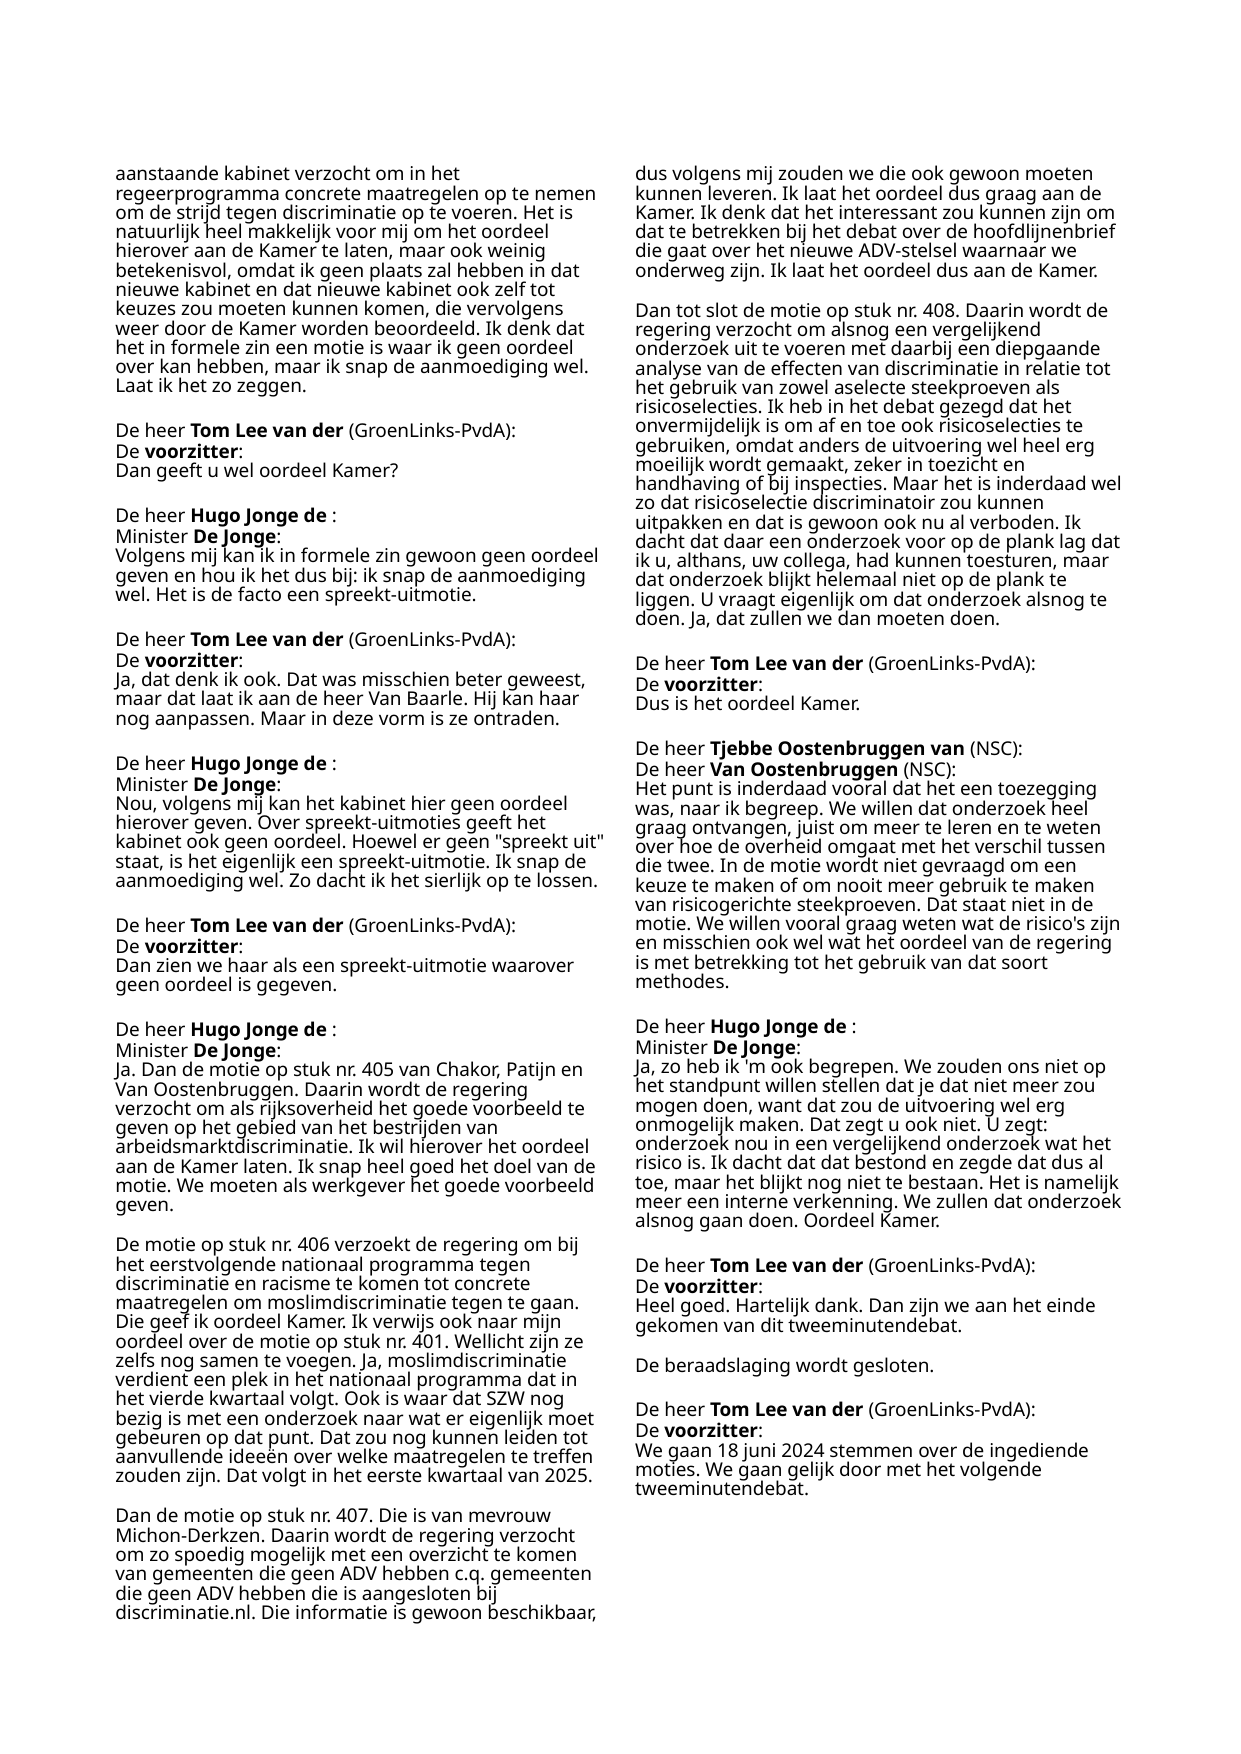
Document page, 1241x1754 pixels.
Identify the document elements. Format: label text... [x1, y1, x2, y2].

text De heer Tom Lee van der (GroenLinks-PvdA): [115, 626, 605, 652]
text De heer Tom Lee van der (GroenLinks-PvdA): [635, 1397, 1125, 1422]
text Dan geeft u wel oordeel Kamer? [115, 462, 605, 482]
text De heer Tjebbe Oostenbruggen van (NSC): [635, 735, 1125, 761]
text Heel goed. Hartelijk dank. Dan zijn we aan het einde gekomen van dit tweeminutendebat. [635, 1297, 1125, 1336]
text De heer Hugo Jonge de : [115, 502, 605, 528]
text Dan tot slot de motie op stuk nr. 408. Daarin wordt de regering verzocht om alsnog een vergelijkend onderzoek uit te voeren met daarbij een diepgaande analyse van de effecten van discriminatie in relatie tot het gebruik van zowel aselecte steekproeven als risicoselecties. Ik heb in het debat gezegd dat het onvermijdelijk is om af en toe ook risicoselecties te gebruiken, omdat anders de uitvoering wel heel erg moeilijk wordt gemaakt, zeker in toezicht en handhaving of bij inspecties. Maar het is inderdaad wel zo dat risicoselectie discriminatoir zou kunnen uitpakken en dat is gewoon ook nu al verboden. Ik dacht dat daar een onderzoek voor op de plank lag dat ik u, althans, uw collega, had kunnen toesturen, maar dat onderzoek blijkt helemaal niet op de plank te liggen. U vraagt eigenlijk om dat onderzoek alsnog te doen. Ja, dat zullen we dan moeten doen. [635, 302, 1125, 629]
text Dan zien we haar als een spreekt-uitmotie waarover geen oordeel is gegeven. [115, 957, 605, 996]
text We gaan 18 juni 2024 stemmen over de ingediende moties. We gaan gelijk door met het volgende tweeminutendebat. [635, 1442, 1125, 1499]
text De heer Hugo Jonge de : [115, 750, 605, 776]
text De voorzitter: [115, 652, 605, 671]
text De heer Hugo Jonge de : [115, 1016, 605, 1042]
text De heer Tom Lee van der (GroenLinks-PvdA): [635, 1252, 1125, 1278]
text Ja, zo heb ik 'm ook begrepen. We zouden ons niet op het standpunt willen stellen dat je dat niet meer zou mogen doen, want dat zou de uitvoering wel erg onmogelijk maken. Dat zegt u ook niet. U zegt: onderzoek nou in een vergelijkend onderzoek wat het risico is. Ik dacht dat dat bestond en zegde dat dus al toe, maar het blijkt nog niet te bestaan. Het is namelijk meer een interne verkenning. We zullen dat onderzoek alsnog gaan doen. Oordeel Kamer. [635, 1058, 1125, 1231]
text De voorzitter: [635, 1278, 1125, 1297]
text Minister De Jonge: [115, 776, 605, 795]
text Minister De Jonge: [635, 1039, 1125, 1058]
text De heer Tom Lee van der (GroenLinks-PvdA): [635, 650, 1125, 676]
text Ja, dat denk ik ook. Dat was misschien beter geweest, maar dat laat ik aan de heer Van Baarle. Hij kan haar nog aanpassen. Maar in deze vorm is ze ontraden. [115, 671, 605, 729]
text Nou, volgens mij kan het kabinet hier geen oordeel hierover geven. Over spreekt-uitmoties geeft het kabinet ook geen oordeel. Hoewel er geen "spreekt uit" staat, is het eigenlijk een spreekt-uitmotie. Ik snap de aanmoediging wel. Zo dacht ik het sierlijk op te lossen. [115, 795, 605, 891]
text De voorzitter: [635, 1422, 1125, 1442]
text De voorzitter: [635, 676, 1125, 695]
text De heer Tom Lee van der (GroenLinks-PvdA): [115, 417, 605, 443]
text Dus is het oordeel Kamer. [635, 695, 1125, 714]
text Minister De Jonge: [115, 1042, 605, 1061]
text aanstaande kabinet verzocht om in het regeerprogramma concrete maatregelen op te nemen om de strijd tegen discriminatie op te voeren. Het is natuurlijk heel makkelijk voor mij om het oordeel hierover aan de Kamer te laten, maar ook weinig betekenisvol, omdat ik geen plaats zal hebben in dat nieuwe kabinet en dat nieuwe kabinet ook zelf tot keuzes zou moeten kunnen komen, die vervolgens weer door de Kamer worden beoordeeld. Ik denk dat het in formele zin een motie is waar ik geen oordeel over kan hebben, maar ik snap de aanmoediging wel. Laat ik het zo zeggen. [115, 165, 605, 397]
text De heer Hugo Jonge de : [635, 1013, 1125, 1039]
text dus volgens mij zouden we die ook gewoon moeten kunnen leveren. Ik laat het oordeel dus graag aan de Kamer. Ik denk dat het interessant zou kunnen zijn om dat te betrekken bij het debat over de hoofdlijnenbrief die gaat over het nieuwe ADV-stelsel waarnaar we onderweg zijn. Ik laat het oordeel dus aan de Kamer. [635, 165, 1125, 281]
text Het punt is inderdaad vooral dat het een toezegging was, naar ik begreep. We willen dat onderzoek heel graag ontvangen, juist om meer te leren en te weten over hoe de overheid omgaat met het verschil tussen die twee. In de motie wordt niet gevraagd om een keuze te maken of om nooit meer gebruik te maken van risicogerichte steekproeven. Dat staat niet in de motie. We willen vooral graag weten wat de risico's zijn en misschien ook wel wat het oordeel van de regering is met betrekking tot het gebruik van dat soort methodes. [635, 780, 1125, 992]
text De motie op stuk nr. 406 verzoekt de regering om bij het eerstvolgende nationaal programma tegen discriminatie en racisme te komen tot concrete maatregelen om moslimdiscriminatie tegen te gaan. Die geef ik oordeel Kamer. Ik verwijs ook naar mijn oordeel over de motie op stuk nr. 401. Wellicht zijn ze zelfs nog samen te voegen. Ja, moslimdiscriminatie verdient een plek in het nationaal programma dat in het vierde kwartaal volgt. Ook is waar dat SZW nog bezig is met een onderzoek naar wat er eigenlijk moet gebeuren op dat punt. Dat zou nog kunnen leiden tot aanvullende ideeën over welke maatregelen te treffen zouden zijn. Dat volgt in het eerste kwartaal van 2025. [115, 1236, 605, 1487]
text De voorzitter: [115, 938, 605, 957]
text Minister De Jonge: [115, 528, 605, 547]
text Dan de motie op stuk nr. 407. Die is van mevrouw Michon-Derkzen. Daarin wordt de regering verzocht om zo spoedig mogelijk met een overzicht te komen van gemeenten die geen ADV hebben c.q. gemeenten die geen ADV hebben die is aangesloten bij discriminatie.nl. Die informatie is gewoon beschikbaar, [115, 1507, 605, 1623]
text Volgens mij kan ik in formele zin gewoon geen oordeel geven en hou ik het dus bij: ik snap de aanmoediging wel. Het is de facto een spreekt-uitmotie. [115, 547, 605, 605]
text De heer Tom Lee van der (GroenLinks-PvdA): [115, 912, 605, 938]
text De heer Van Oostenbruggen (NSC): [635, 761, 1125, 780]
text De voorzitter: [115, 443, 605, 462]
text Ja. Dan de motie op stuk nr. 405 van Chakor, Patijn en Van Oostenbruggen. Daarin wordt de regering verzocht om als rijksoverheid het goede voorbeeld te geven op het gebied van het bestrijden van arbeidsmarktdiscriminatie. Ik wil hierover het oordeel aan de Kamer laten. Ik snap heel goed het doel van de motie. We moeten als werkgever het goede voorbeeld geven. [115, 1061, 605, 1216]
text De beraadslaging wordt gesloten. [635, 1357, 1125, 1376]
